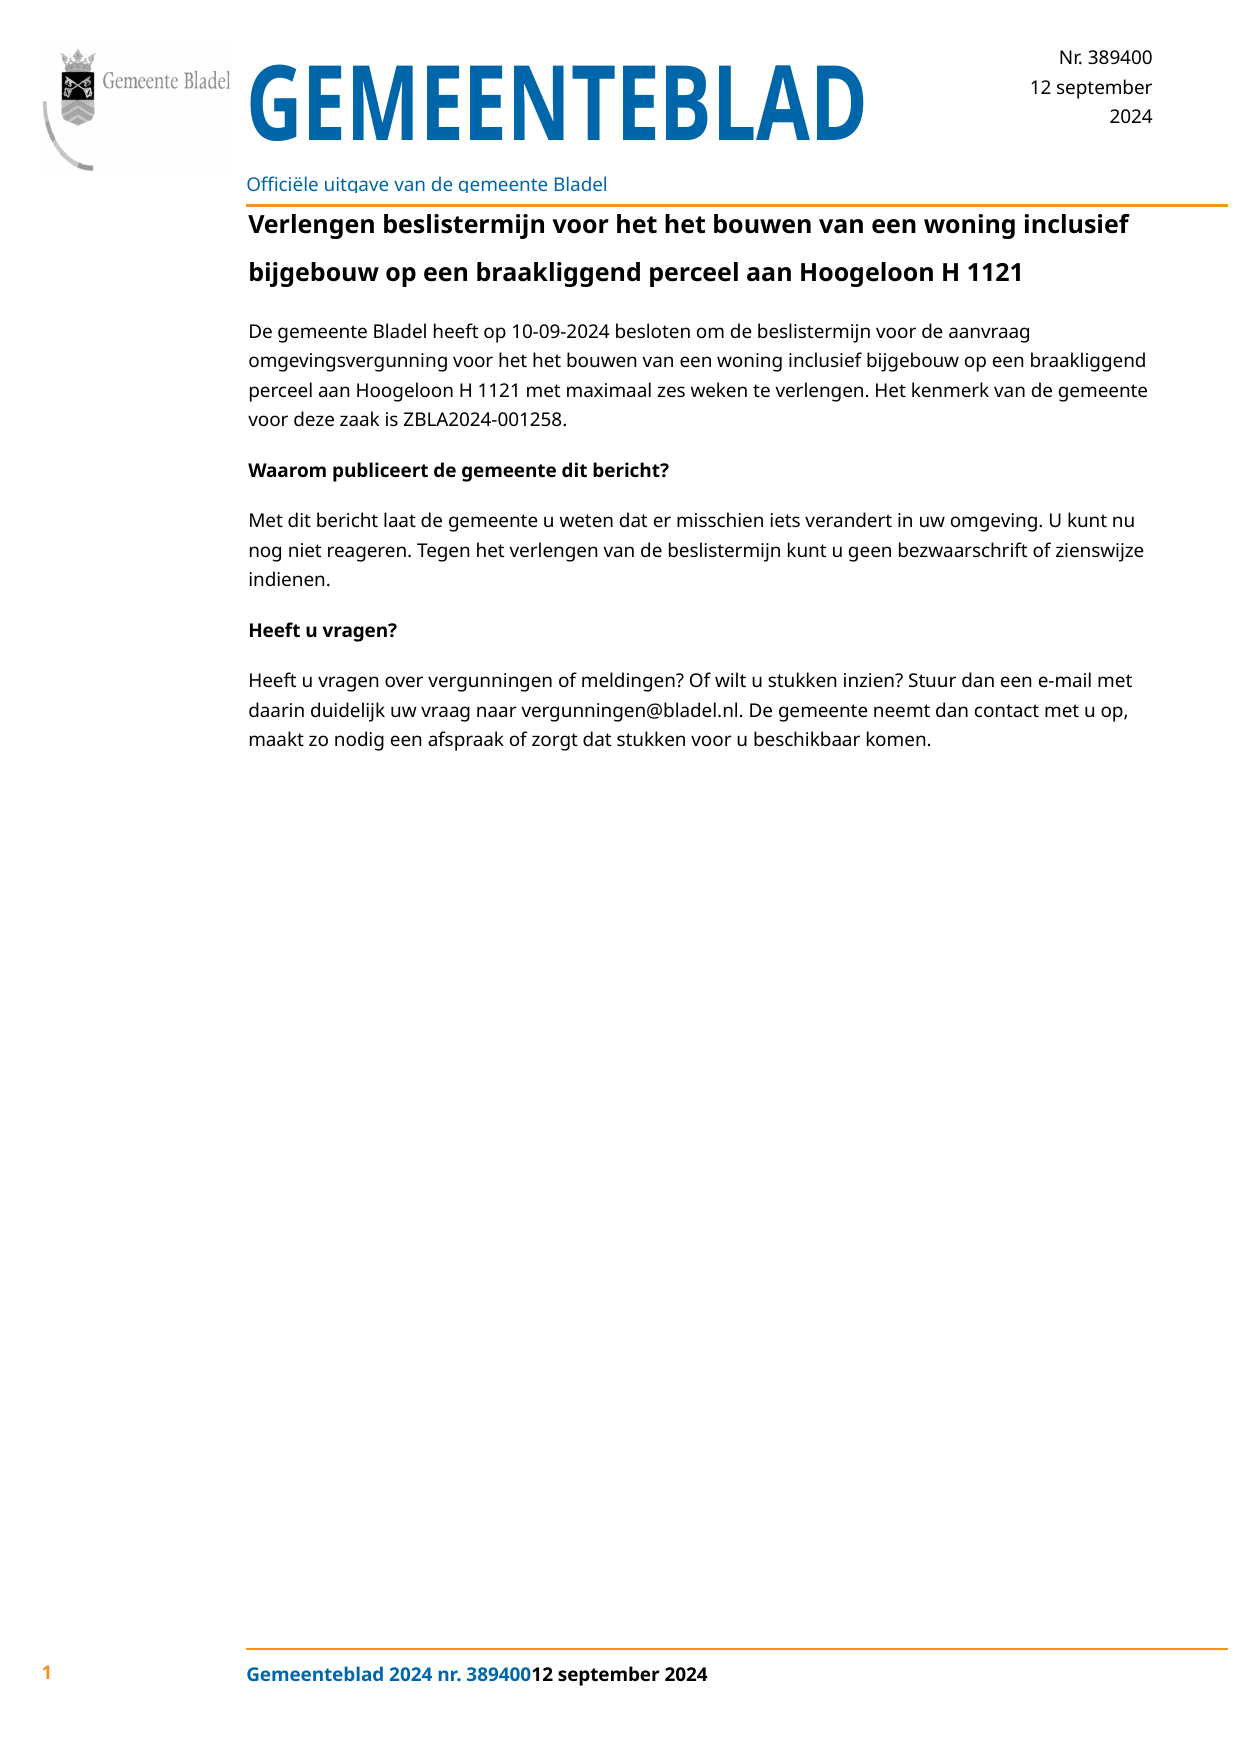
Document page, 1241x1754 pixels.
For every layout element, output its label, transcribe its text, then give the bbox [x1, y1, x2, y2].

picture [41, 47, 231, 172]
text De gemeente Bladel heeft op 10-09-2024 besloten om de beslistermijn voor de aanvraag omgevingsvergunning voor het het bouwen van een woning inclusief bijgebouw op een braakliggend perceel aan Hoogeloon H 1121 met maximaal zes weken te verlengen. Het kenmerk van de gemeente voor deze zaak is ZBLA2024-001258. [248, 318, 1152, 432]
text Met dit bericht laat de gemeente u weten dat er misschien iets verandert in uw omgeving. U kunt nu nog niet reageren. Tegen het verlengen van de beslistermijn kunt u geen bezwaarschrift of zienswijze indienen. [248, 507, 1152, 592]
text Verlengen beslistermijn voor het het bouwen van een woning inclusief bijgebouw op een braakliggend perceel aan Hoogeloon H 1121 [248, 207, 1152, 288]
text Heeft u vragen? [248, 617, 1152, 643]
text Heeft u vragen over vergunningen of meldingen? Of wilt u stukken inzien? Stuur dan een e-mail met daarin duidelijk uw vraag naar vergunningen@bladel.nl. De gemeente neemt dan contact met u op, maakt zo nodig een afspraak of zorgt dat stukken voor u beschikbaar komen. [248, 667, 1152, 752]
text Waarom publiceert de gemeente dit bericht? [248, 457, 1152, 483]
